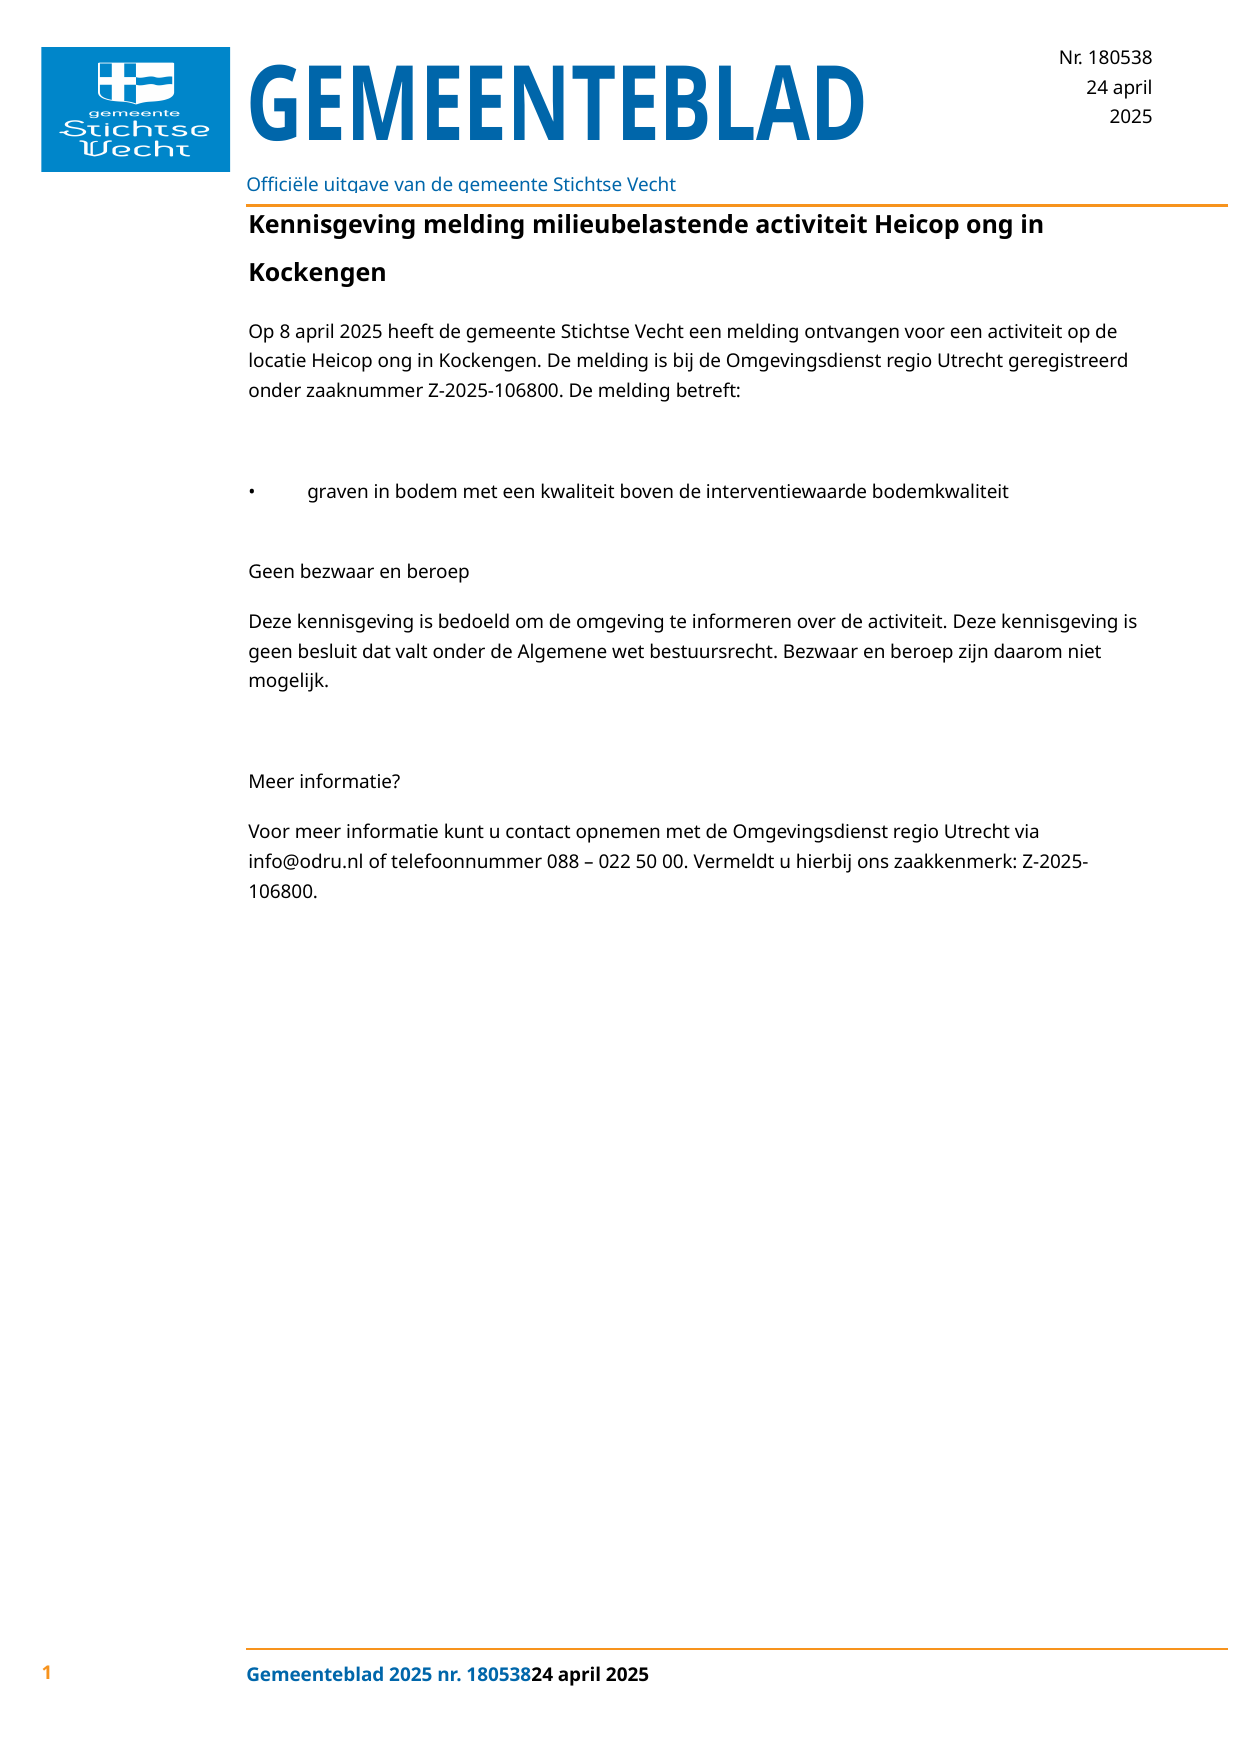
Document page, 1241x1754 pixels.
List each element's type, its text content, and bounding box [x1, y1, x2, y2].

picture [99, 63, 135, 101]
text Meer informatie? [248, 768, 1152, 794]
picture [137, 63, 174, 103]
text Op 8 april 2025 heeft de gemeente Stichtse Vecht een melding ontvangen voor een activiteit op de locatie Heicop ong in Kockengen. De melding is bij de Omgevingsdienst regio Utrecht geregistreerd onder zaaknummer Z-2025-106800. De melding betreft: [248, 318, 1152, 403]
text Kennisgeving melding milieubelastende activiteit Heicop ong in Kockengen [248, 207, 1152, 288]
text Voor meer informatie kunt u contact opnemen met de Omgevingsdienst regio Utrecht via info@odru.nl of telefoonnummer 088 – 022 50 00. Vermeldt u hierbij ons zaakkenmerk: Z-2025-106800. [248, 819, 1152, 904]
text Geen bezwaar en beroep [248, 558, 1152, 584]
text Deze kennisgeving is bedoeld om de omgeving te informeren over de activiteit. Deze kennisgeving is geen besluit dat valt onder de Algemene wet bestuursrecht. Bezwaar en beroep zijn daarom niet mogelijk. [248, 608, 1152, 693]
list graven in bodem met een kwaliteit boven de interventiewaarde bodemkwaliteit [248, 478, 1152, 504]
